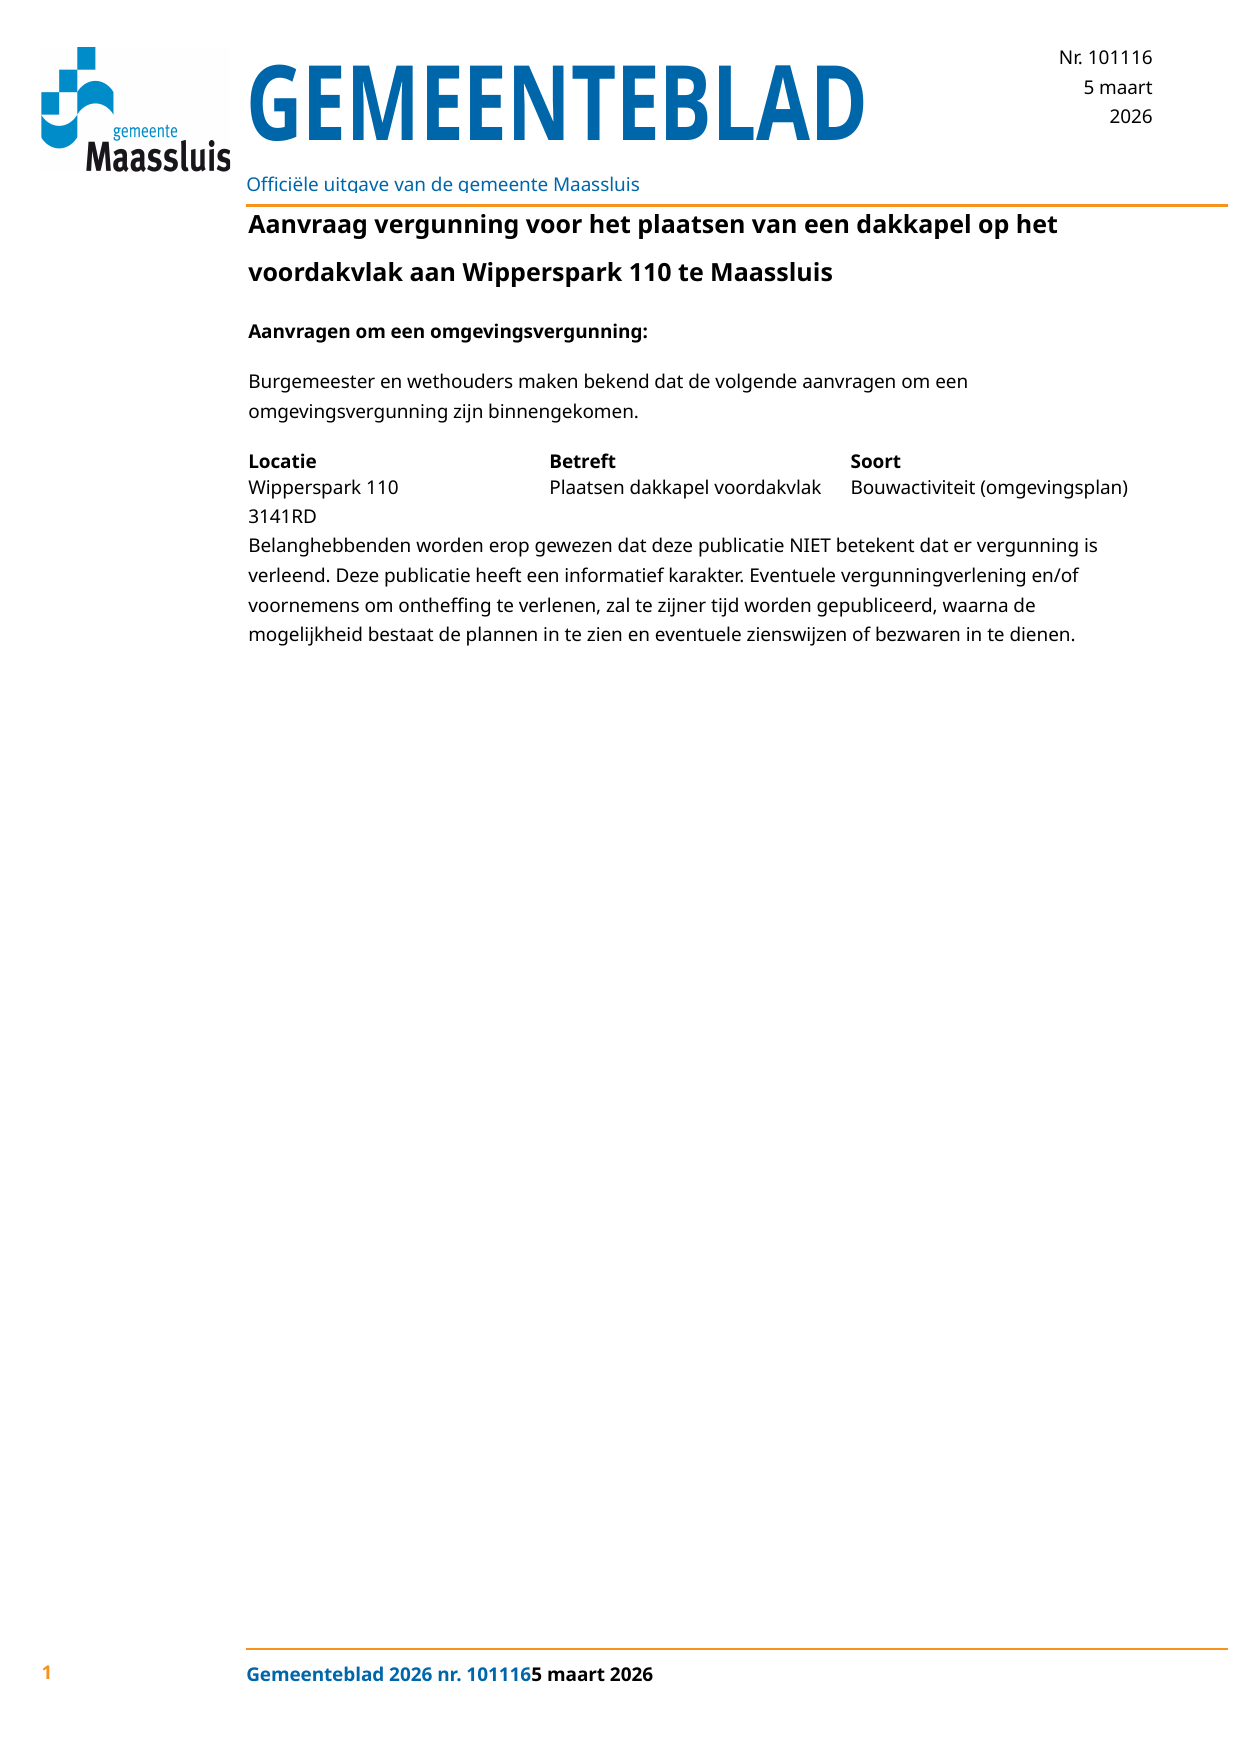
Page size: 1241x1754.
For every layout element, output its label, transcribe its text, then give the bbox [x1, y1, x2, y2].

picture [41, 47, 77, 92]
table_cell Wipperspark 110 3141RD [248, 474, 549, 529]
table_header Soort [850, 449, 1152, 474]
table_cell Bouwactiviteit (omgevingsplan) [850, 474, 1152, 529]
table_header Locatie [248, 449, 549, 474]
picture [41, 47, 231, 172]
text Aanvraag vergunning voor het plaatsen van een dakkapel op het voordakvlak aan Wipperspark 110 te Maassluis [248, 207, 1152, 288]
text Burgemeester en wethouders maken bekend dat de volgende aanvragen om een omgevingsvergunning zijn binnengekomen. [248, 368, 1152, 424]
table_cell Plaatsen dakkapel voordakvlak [549, 474, 850, 529]
table_header Betreft [549, 449, 850, 474]
text Aanvragen om een omgevingsvergunning: [248, 318, 1152, 344]
text Belanghebbenden worden erop gewezen dat deze publicatie NIET betekent dat er vergunning is verleend. Deze publicatie heeft een informatief karakter. Eventuele vergunningverlening en/of voornemens om ontheffing te verlenen, zal te zijner tijd worden gepubliceerd, waarna de mogelijkheid bestaat de plannen in te zien en eventuele zienswijzen of bezwaren in te dienen. [248, 533, 1152, 647]
